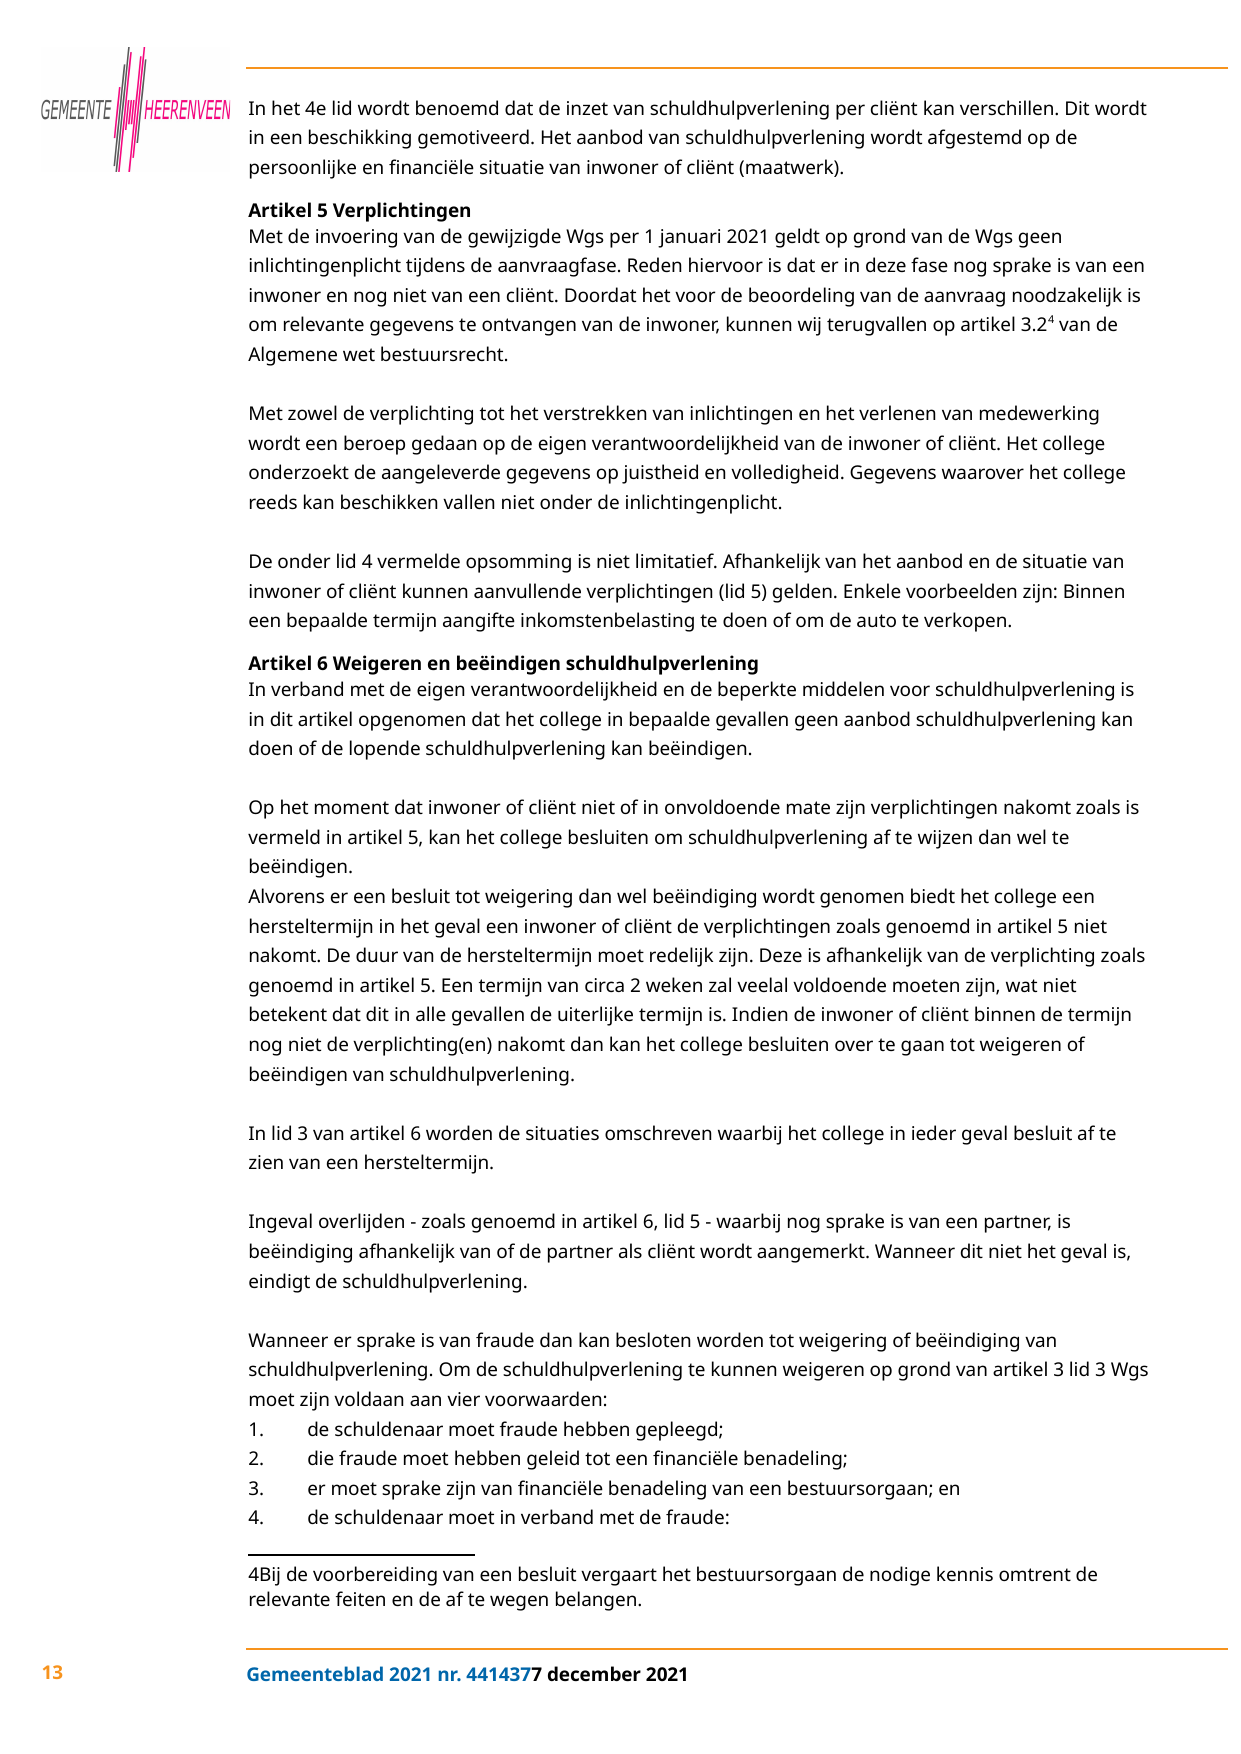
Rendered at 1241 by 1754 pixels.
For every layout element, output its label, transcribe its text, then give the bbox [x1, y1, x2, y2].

text Artikel 5 Verplichtingen [248, 197, 1152, 223]
text Wanneer er sprake is van fraude dan kan besloten worden tot weigering of beëindiging van schuldhulpverlening. Om de schuldhulpverlening te kunnen weigeren op grond van artikel 3 lid 3 Wgs moet zijn voldaan aan vier voorwaarden: [248, 1327, 1152, 1412]
list de schuldenaar moet in verband met de fraude: [248, 1504, 1152, 1530]
text In verband met de eigen verantwoordelijkheid en de beperkte middelen voor schuldhulpverlening is in dit artikel opgenomen dat het college in bepaalde gevallen geen aanbod schuldhulpverlening kan doen of de lopende schuldhulpverlening kan beëindigen. [248, 676, 1152, 761]
text Bij de voorbereiding van een besluit vergaart het bestuursorgaan de nodige kennis omtrent de relevante feiten en de af te wegen belangen. [248, 1561, 1152, 1612]
text Alvorens er een besluit tot weigering dan wel beëindiging wordt genomen biedt het college een hersteltermijn in het geval een inwoner of cliënt de verplichtingen zoals genoemd in artikel 5 niet nakomt. De duur van de hersteltermijn moet redelijk zijn. Deze is afhankelijk van de verplichting zoals genoemd in artikel 5. Een termijn van circa 2 weken zal veelal voldoende moeten zijn, wat niet betekent dat dit in alle gevallen de uiterlijke termijn is. Indien de inwoner of cliënt binnen de termijn nog niet de verplichting(en) nakomt dan kan het college besluiten over te gaan tot weigeren of beëindigen van schuldhulpverlening. [248, 883, 1152, 1087]
text Op het moment dat inwoner of cliënt niet of in onvoldoende mate zijn verplichtingen nakomt zoals is vermeld in artikel 5, kan het college besluiten om schuldhulpverlening af te wijzen dan wel te beëindigen. [248, 794, 1152, 879]
text In lid 3 van artikel 6 worden de situaties omschreven waarbij het college in ieder geval besluit af te zien van een hersteltermijn. [248, 1120, 1152, 1175]
text Met zowel de verplichting tot het verstrekken van inlichtingen en het verlenen van medewerking wordt een beroep gedaan op de eigen verantwoordelijkheid van de inwoner of cliënt. Het college onderzoekt de aangeleverde gegevens op juistheid en volledigheid. Gegevens waarover het college reeds kan beschikken vallen niet onder de inlichtingenplicht. [248, 400, 1152, 515]
text De onder lid 4 vermelde opsomming is niet limitatief. Afhankelijk van het aanbod en de situatie van inwoner of cliënt kunnen aanvullende verplichtingen (lid 5) gelden. Enkele voorbeelden zijn: Binnen een bepaalde termijn aangifte inkomstenbelasting te doen of om de auto te verkopen. [248, 548, 1152, 633]
text Artikel 6 Weigeren en beëindigen schuldhulpverlening [248, 651, 1152, 676]
picture [41, 47, 231, 172]
list die fraude moet hebben geleid tot een financiële benadeling; [248, 1445, 1152, 1471]
text In het 4e lid wordt benoemd dat de inzet van schuldhulpverlening per cliënt kan verschillen. Dit wordt in een beschikking gemotiveerd. Het aanbod van schuldhulpverlening wordt afgestemd op de persoonlijke en financiële situatie van inwoner of cliënt (maatwerk). [248, 95, 1152, 180]
list de schuldenaar moet fraude hebben gepleegd; [248, 1416, 1152, 1442]
list er moet sprake zijn van financiële benadeling van een bestuursorgaan; en [248, 1475, 1152, 1501]
text Ingeval overlijden - zoals genoemd in artikel 6, lid 5 - waarbij nog sprake is van een partner, is beëindiging afhankelijk van of de partner als cliënt wordt aangemerkt. Wanneer dit niet het geval is, eindigt de schuldhulpverlening. [248, 1209, 1152, 1294]
text Met de invoering van de gewijzigde Wgs per 1 januari 2021 geldt op grond van de Wgs geen inlichtingenplicht tijdens de aanvraagfase. Reden hiervoor is dat er in deze fase nog sprake is van een inwoner en nog niet van een cliënt. Doordat het voor de beoordeling van de aanvraag noodzakelijk is om relevante gegevens te ontvangen van de inwoner, kunnen wij terugvallen op artikel 3.2 van de Algemene wet bestuursrecht. [248, 223, 1152, 367]
